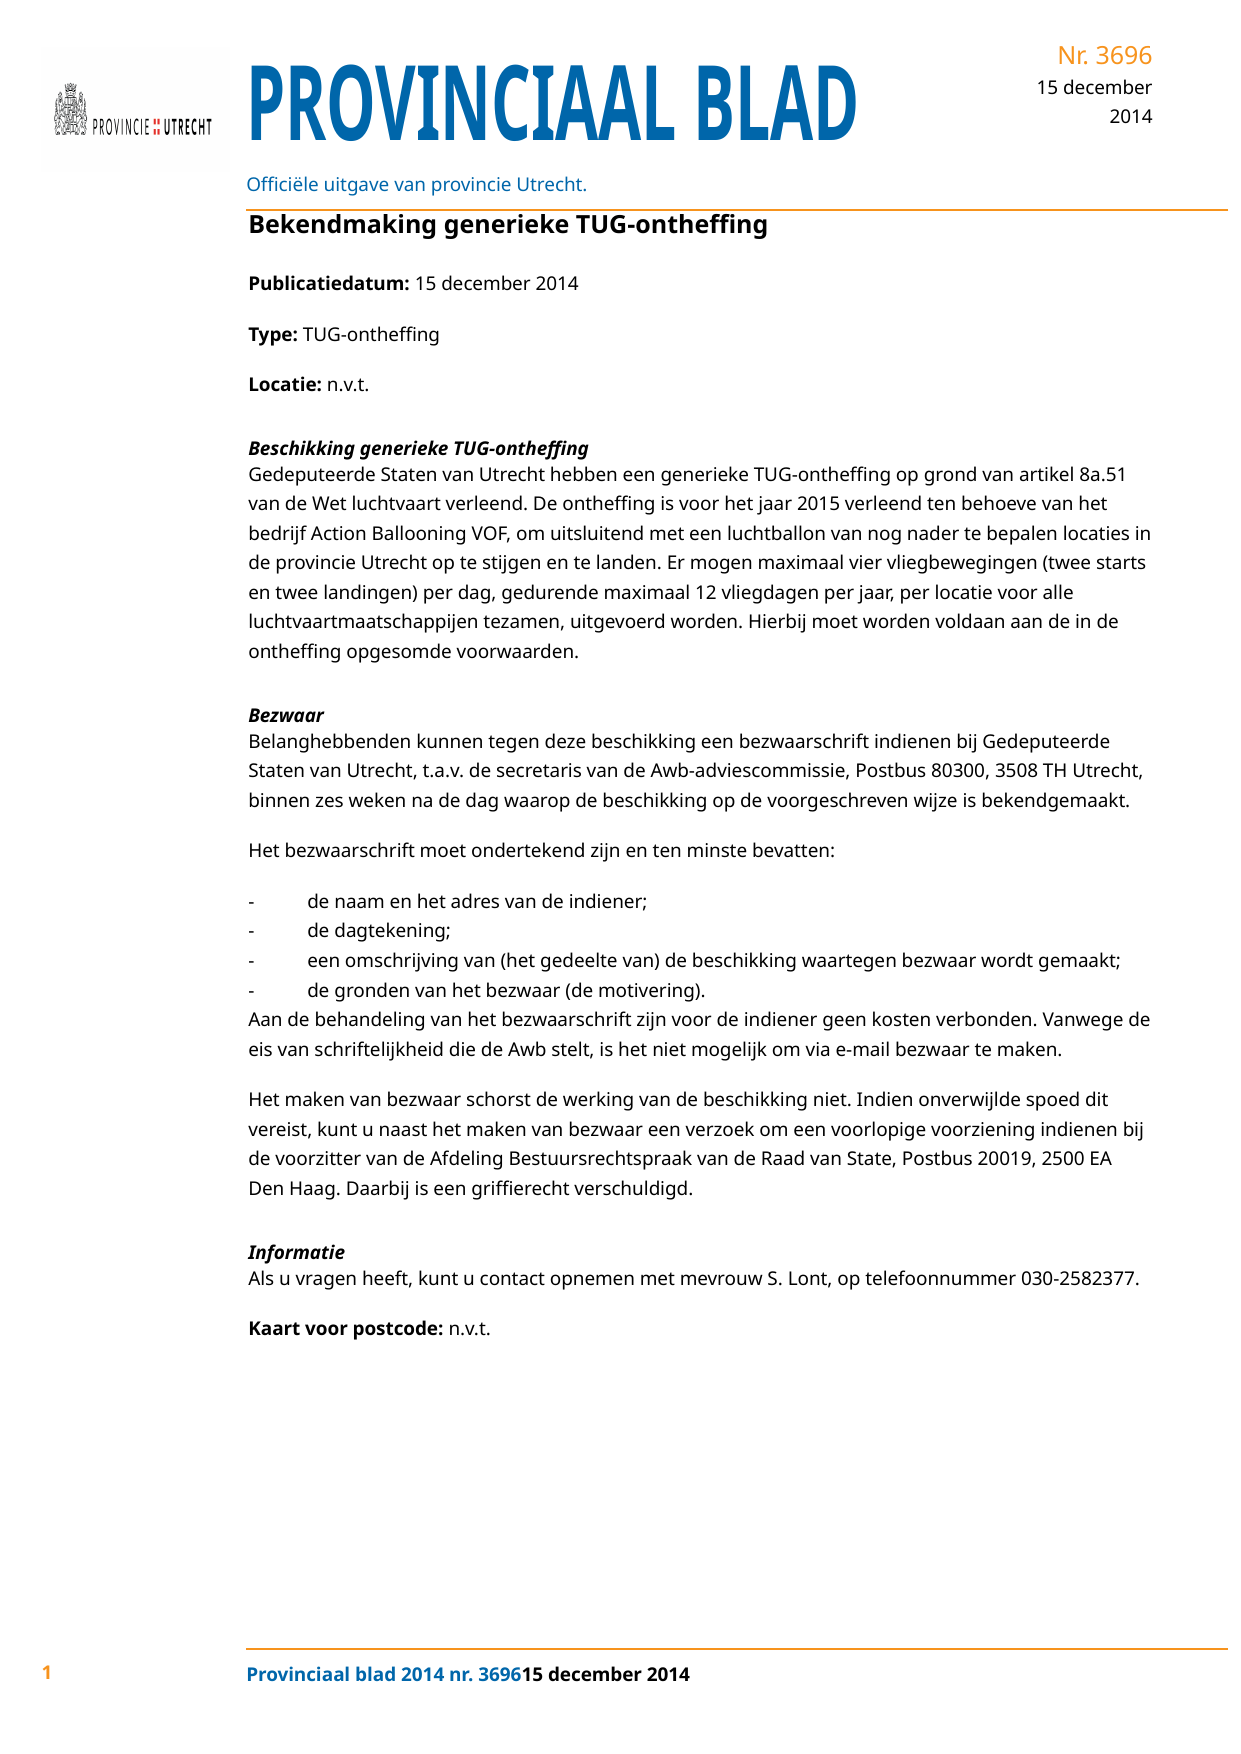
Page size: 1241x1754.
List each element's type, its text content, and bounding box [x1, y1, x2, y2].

text Locatie: n.v.t. [248, 371, 1152, 397]
text Bezwaar [248, 702, 1152, 728]
text Als u vragen heeft, kunt u contact opnemen met mevrouw S. Lont, op telefoonnummer 030-2582377. [248, 1265, 1152, 1291]
text Beschikking generieke TUG-ontheffing [248, 435, 1152, 461]
text Type: TUG-ontheffing [248, 321, 1152, 346]
picture [41, 47, 231, 172]
text Bekendmaking generieke TUG-ontheffing [248, 211, 1152, 241]
list de dagtekening; [248, 918, 1152, 943]
text Gedeputeerde Staten van Utrecht hebben een generieke TUG-ontheffing op grond van artikel 8a.51 van de Wet luchtvaart verleend. De ontheffing is voor het jaar 2015 verleend ten behoeve van het bedrijf Action Ballooning VOF, om uitsluitend met een luchtballon van nog nader te bepalen locaties in de provincie Utrecht op te stijgen en te landen. Er mogen maximaal vier vliegbewegingen (twee starts en twee landingen) per dag, gedurende maximaal 12 vliegdagen per jaar, per locatie voor alle luchtvaartmaatschappijen tezamen, uitgevoerd worden. Hierbij moet worden voldaan aan de in de ontheffing opgesomde voorwaarden. [248, 461, 1152, 664]
list een omschrijving van (het gedeelte van) de beschikking waartegen bezwaar wordt gemaakt; [248, 947, 1152, 973]
text Aan de behandeling van het bezwaarschrift zijn voor de indiener geen kosten verbonden. Vanwege de eis van schriftelijkheid die de Awb stelt, is het niet mogelijk om via e-mail bezwaar te maken. [248, 1006, 1152, 1062]
text Informatie [248, 1239, 1152, 1265]
text Het bezwaarschrift moet ondertekend zijn en ten minste bevatten: [248, 838, 1152, 863]
text Het maken van bezwaar schorst de werking van de beschikking niet. Indien onverwijlde spoed dit vereist, kunt u naast het maken van bezwaar een verzoek om een voorlopige voorziening indienen bij de voorzitter van de Afdeling Bestuursrechtspraak van de Raad van State, Postbus 20019, 2500 EA Den Haag. Daarbij is een griffierecht verschuldigd. [248, 1086, 1152, 1201]
list de gronden van het bezwaar (de motivering). [248, 977, 1152, 1002]
text Belanghebbenden kunnen tegen deze beschikking een bezwaarschrift indienen bij Gedeputeerde Staten van Utrecht, t.a.v. de secretaris van de Awb-adviescommissie, Postbus 80300, 3508 TH Utrecht, binnen zes weken na de dag waarop de beschikking op de voorgeschreven wijze is bekendgemaakt. [248, 728, 1152, 813]
list de naam en het adres van de indiener; [248, 888, 1152, 914]
text Publicatiedatum: 15 december 2014 [248, 270, 1152, 296]
text Kaart voor postcode: n.v.t. [248, 1315, 1152, 1341]
